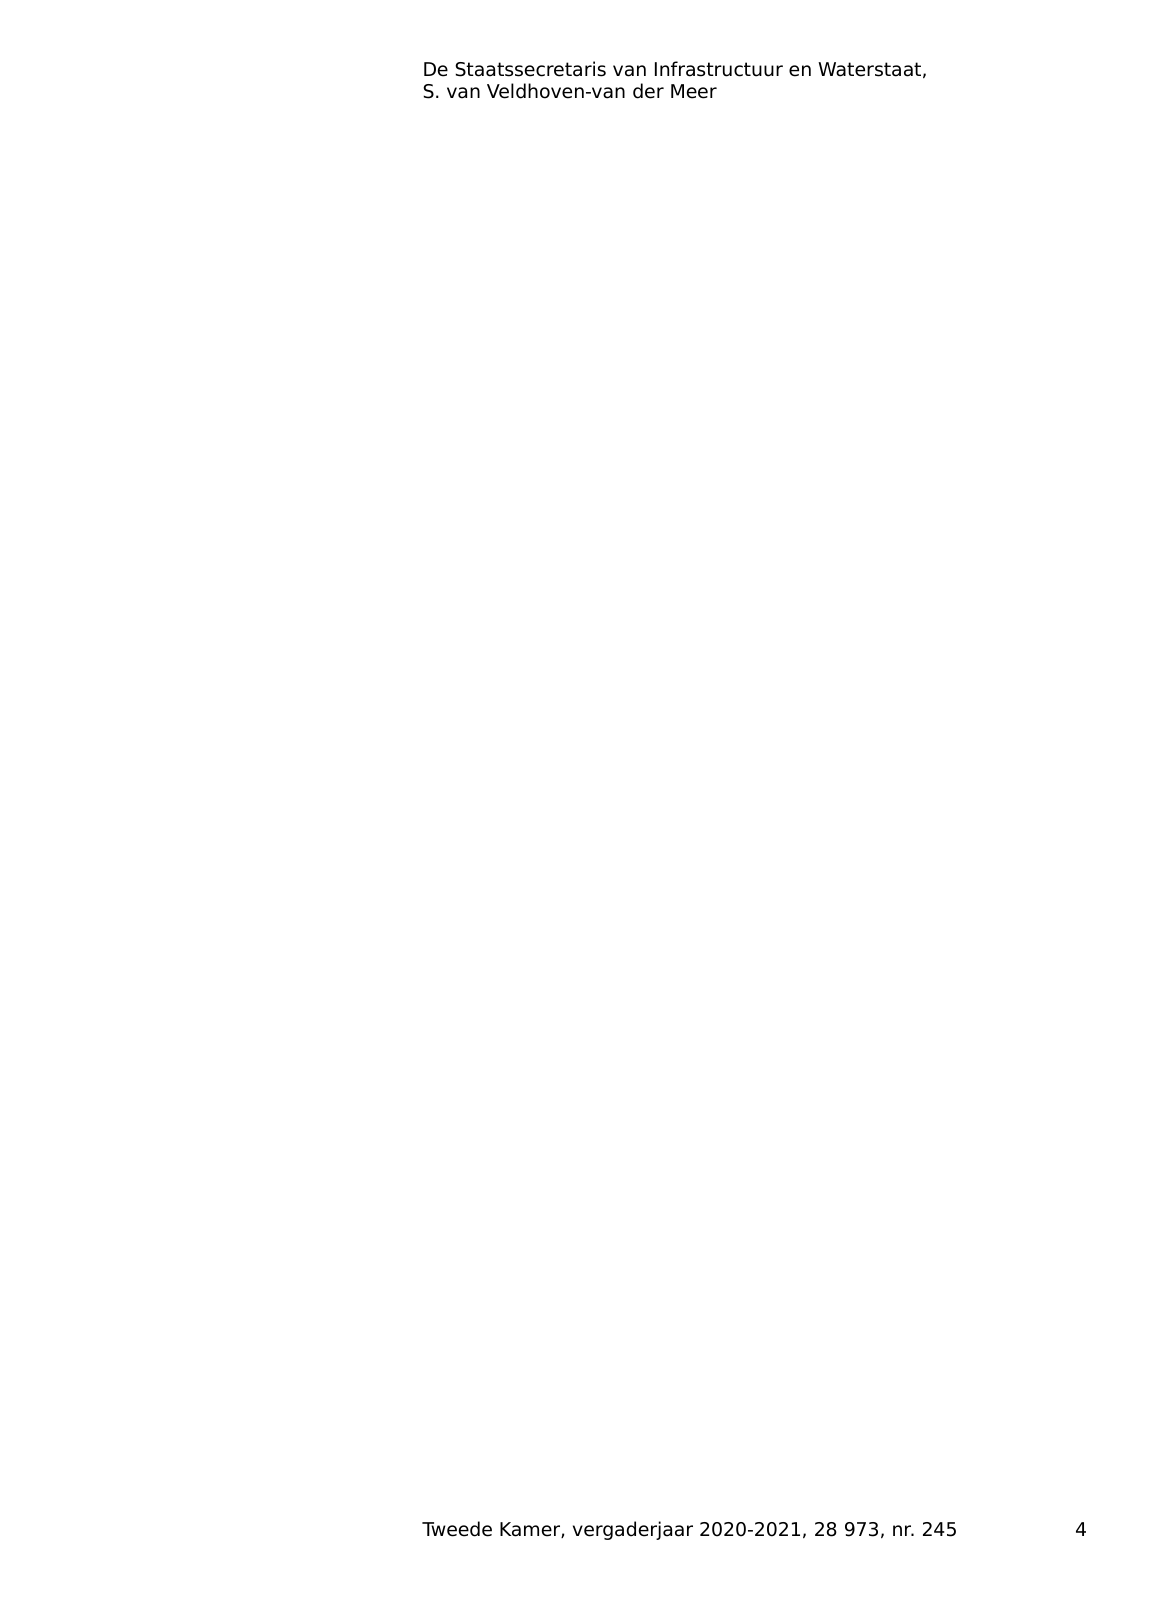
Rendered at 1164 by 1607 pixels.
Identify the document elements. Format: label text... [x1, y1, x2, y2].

text De Staatssecretaris van Infrastructuur en Waterstaat, S. van Veldhoven-van der Meer [422, 59, 1087, 103]
